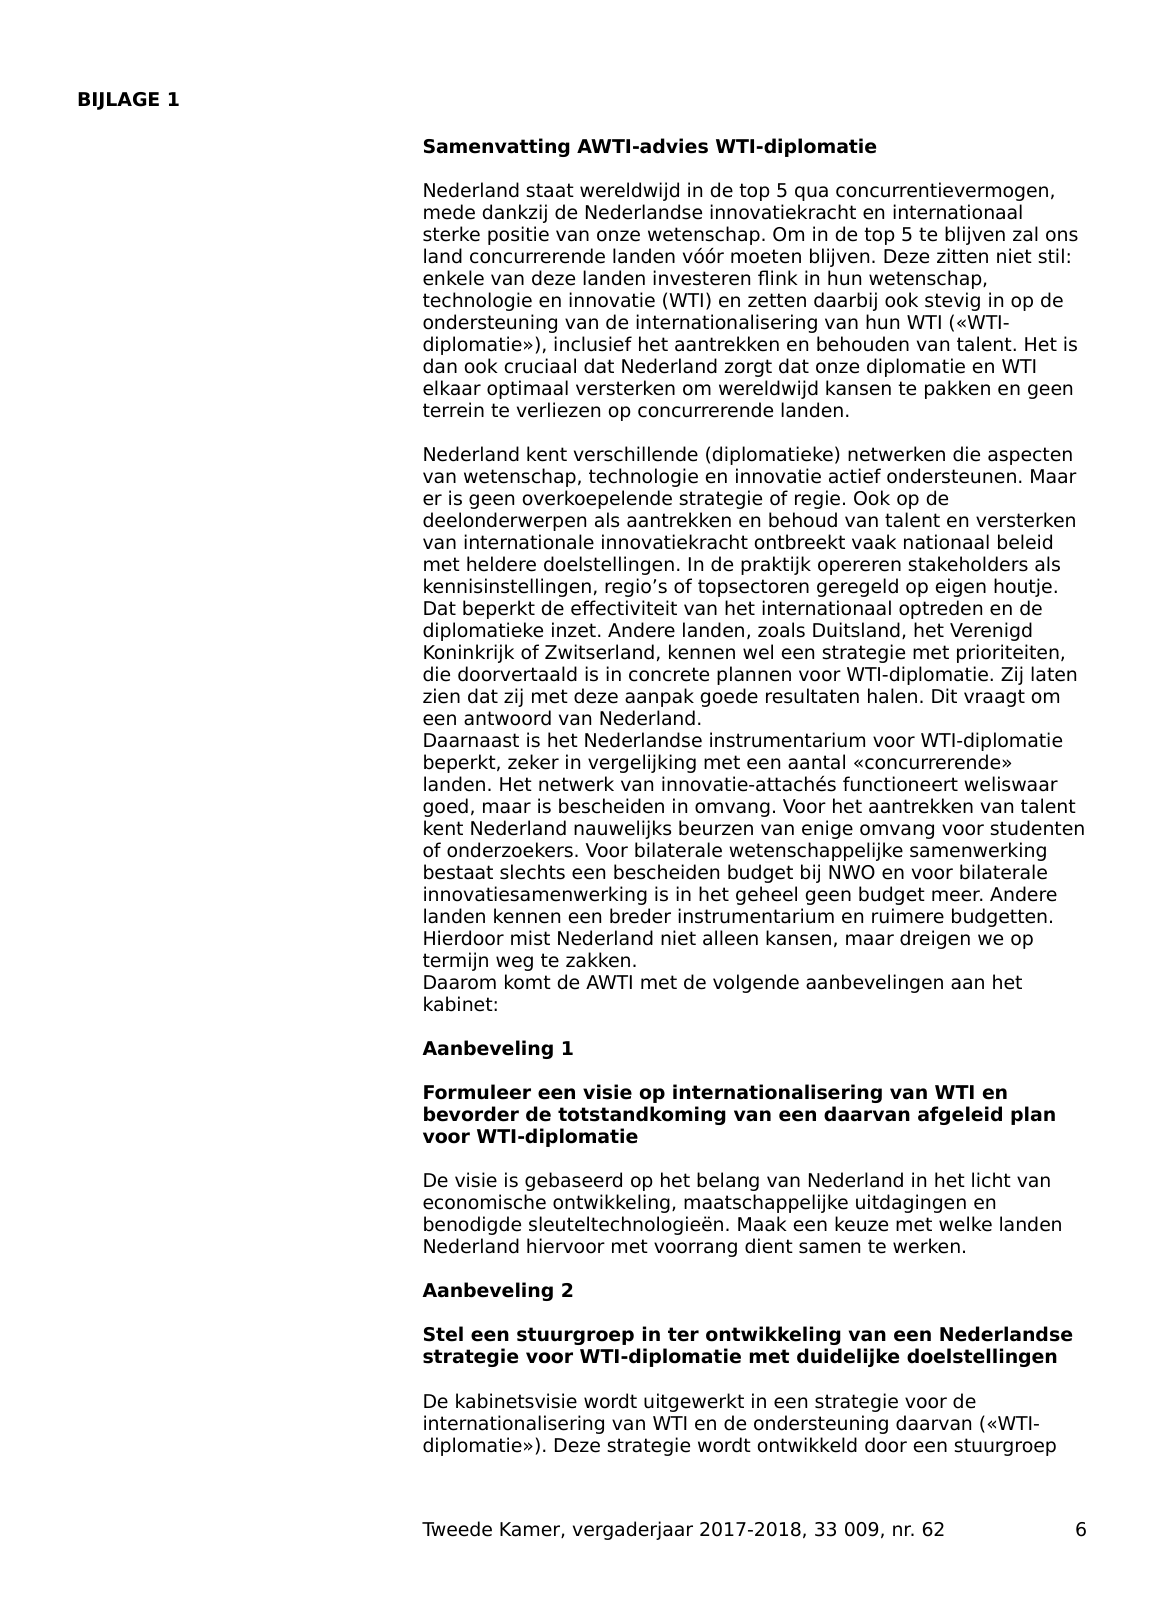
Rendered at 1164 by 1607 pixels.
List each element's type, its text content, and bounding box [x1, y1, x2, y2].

text Nederland kent verschillende (diplomatieke) netwerken die aspecten van wetenschap, technologie en innovatie actief ondersteunen. Maar er is geen overkoepelende strategie of regie. Ook op de deelonderwerpen als aantrekken en behoud van talent en versterken van internationale innovatiekracht ontbreekt vaak nationaal beleid met heldere doelstellingen. In de praktijk opereren stakeholders als kennisinstellingen, regio’s of topsectoren geregeld op eigen houtje. Dat beperkt de effectiviteit van het internationaal optreden en de diplomatieke inzet. Andere landen, zoals Duitsland, het Verenigd Koninkrijk of Zwitserland, kennen wel een strategie met prioriteiten, die doorvertaald is in concrete plannen voor WTI-diplomatie. Zij laten zien dat zij met deze aanpak goede resultaten halen. Dit vraagt om een antwoord van Nederland. [422, 444, 1087, 730]
subtitle Aanbeveling 1 [422, 1038, 1087, 1060]
subtitle Formuleer een visie op internationalisering van WTI en bevorder de totstandkoming van een daarvan afgeleid plan voor WTI-diplomatie [422, 1082, 1087, 1148]
subtitle Samenvatting AWTI-advies WTI-diplomatie [422, 136, 1087, 158]
text Daarom komt de AWTI met de volgende aanbevelingen aan het kabinet: [422, 972, 1087, 1016]
text Nederland staat wereldwijd in de top 5 qua concurrentievermogen, mede dankzij de Nederlandse innovatiekracht en internationaal sterke positie van onze wetenschap. Om in de top 5 te blijven zal ons land concurrerende landen vóór moeten blijven. Deze zitten niet stil: enkele van deze landen investeren flink in hun wetenschap, technologie en innovatie (WTI) en zetten daarbij ook stevig in op de ondersteuning van de internationalisering van hun WTI («WTI-diplomatie»), inclusief het aantrekken en behouden van talent. Het is dan ook cruciaal dat Nederland zorgt dat onze diplomatie en WTI elkaar optimaal versterken om wereldwijd kansen te pakken en geen terrein te verliezen op concurrerende landen. [422, 180, 1087, 422]
subtitle Stel een stuurgroep in ter ontwikkeling van een Nederlandse strategie voor WTI-diplomatie met duidelijke doelstellingen [422, 1324, 1087, 1368]
text De visie is gebaseerd op het belang van Nederland in het licht van economische ontwikkeling, maatschappelijke uitdagingen en benodigde sleuteltechnologieën. Maak een keuze met welke landen Nederland hiervoor met voorrang dient samen te werken. [422, 1170, 1087, 1258]
text De kabinetsvisie wordt uitgewerkt in een strategie voor de internationalisering van WTI en de ondersteuning daarvan («WTI-diplomatie»). Deze strategie wordt ontwikkeld door een stuurgroep [422, 1391, 1087, 1456]
text Daarnaast is het Nederlandse instrumentarium voor WTI-diplomatie beperkt, zeker in vergelijking met een aantal «concurrerende» landen. Het netwerk van innovatie-attachés functioneert weliswaar goed, maar is bescheiden in omvang. Voor het aantrekken van talent kent Nederland nauwelijks beurzen van enige omvang voor studenten of onderzoekers. Voor bilaterale wetenschappelijke samenwerking bestaat slechts een bescheiden budget bij NWO en voor bilaterale innovatiesamenwerking is in het geheel geen budget meer. Andere landen kennen een breder instrumentarium en ruimere budgetten. Hierdoor mist Nederland niet alleen kansen, maar dreigen we op termijn weg te zakken. [422, 730, 1087, 972]
subtitle Aanbeveling 2 [422, 1280, 1087, 1302]
subtitle BIJLAGE 1 [77, 89, 1087, 111]
